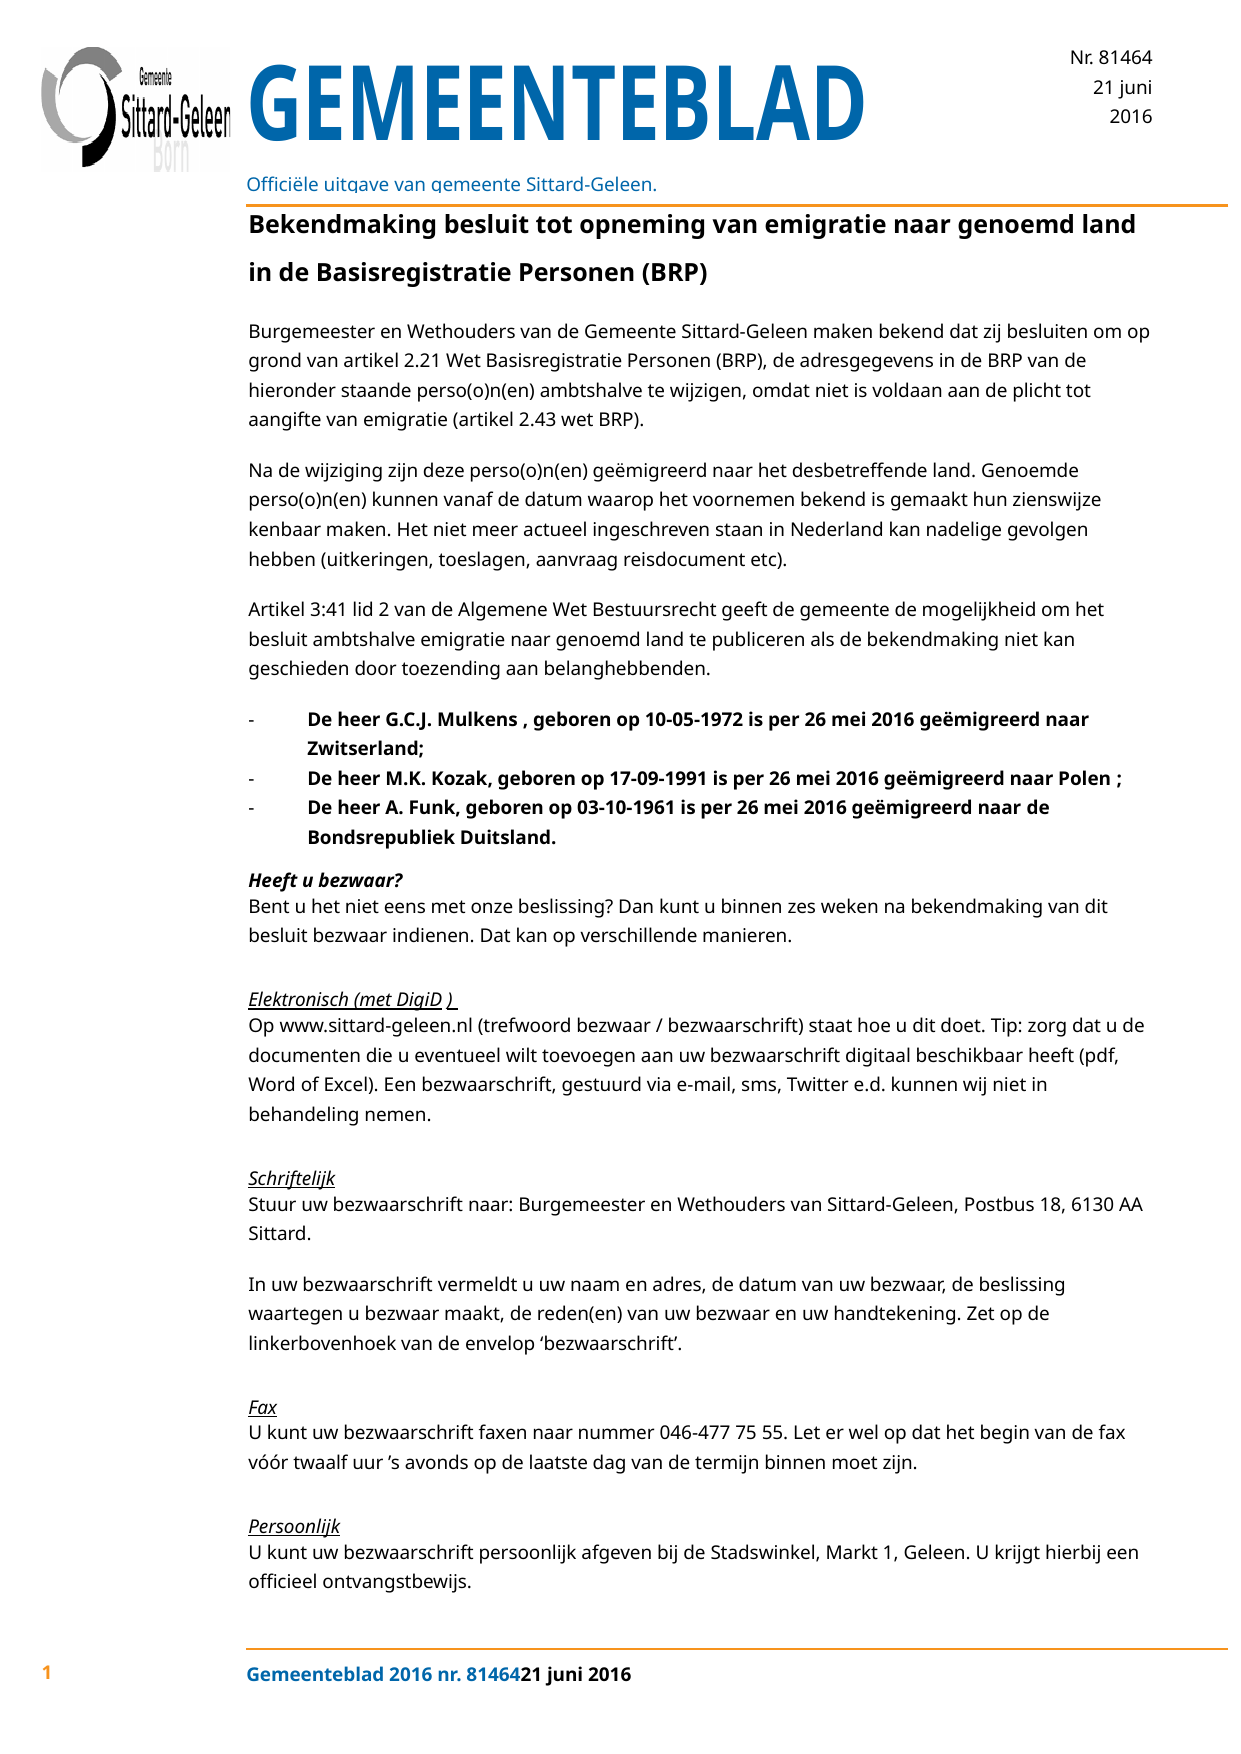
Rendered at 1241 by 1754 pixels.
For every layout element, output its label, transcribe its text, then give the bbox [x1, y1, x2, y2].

text Stuur uw bezwaarschrift naar: Burgemeester en Wethouders van Sittard-Geleen, Postbus 18, 6130 AA Sittard. [248, 1191, 1152, 1246]
text U kunt uw bezwaarschrift faxen naar nummer 046-477 75 55. Let er wel op dat het begin van de fax vóór twaalf uur ’s avonds op de laatste dag van de termijn binnen moet zijn. [248, 1419, 1152, 1475]
text U kunt uw bezwaarschrift persoonlijk afgeven bij de Stadswinkel, Markt 1, Geleen. U krijgt hierbij een officieel ontvangstbewijs. [248, 1539, 1152, 1594]
list De heer G.C.J. Mulkens , geboren op 10-05-1972 is per 26 mei 2016 geëmigreerd naar Zwitserland; [248, 706, 1152, 761]
text Schriftelijk [248, 1165, 1152, 1191]
text Burgemeester en Wethouders van de Gemeente Sittard-Geleen maken bekend dat zij besluiten om op grond van artikel 2.21 Wet Basisregistratie Personen (BRP), de adresgegevens in de BRP van de hieronder staande perso(o)n(en) ambtshalve te wijzigen, omdat niet is voldaan aan de plicht tot aangifte van emigratie (artikel 2.43 wet BRP). [248, 318, 1152, 432]
picture [41, 47, 231, 172]
text Persoonlijk [248, 1513, 1152, 1539]
text Artikel 3:41 lid 2 van de Algemene Wet Bestuursrecht geeft de gemeente de mogelijkheid om het besluit ambtshalve emigratie naar genoemd land te publiceren als de bekendmaking niet kan geschieden door toezending aan belanghebbenden. [248, 596, 1152, 681]
list De heer A. Funk, geboren op 03-10-1961 is per 26 mei 2016 geëmigreerd naar de Bondsrepubliek Duitsland. [248, 794, 1152, 850]
text Bekendmaking besluit tot opneming van emigratie naar genoemd land in de Basisregistratie Personen (BRP) [248, 207, 1152, 288]
text Na de wijziging zijn deze perso(o)n(en) geëmigreerd naar het desbetreffende land. Genoemde perso(o)n(en) kunnen vanaf de datum waarop het voornemen bekend is gemaakt hun zienswijze kenbaar maken. Het niet meer actueel ingeschreven staan in Nederland kan nadelige gevolgen hebben (uitkeringen, toeslagen, aanvraag reisdocument etc). [248, 457, 1152, 572]
text Elektronisch (met DigiD ) [248, 987, 1152, 1012]
list De heer M.K. Kozak, geboren op 17-09-1991 is per 26 mei 2016 geëmigreerd naar Polen ; [248, 765, 1152, 791]
text Fax [248, 1394, 1152, 1419]
text Bent u het niet eens met onze beslissing? Dan kunt u binnen zes weken na bekendmaking van dit besluit bezwaar indienen. Dat kan op verschillende manieren. [248, 893, 1152, 948]
text Heeft u bezwaar? [248, 867, 1152, 893]
text In uw bezwaarschrift vermeldt u uw naam en adres, de datum van uw bezwaar, de beslissing waartegen u bezwaar maakt, de reden(en) van uw bezwaar en uw handtekening. Zet op de linkerbovenhoek van de envelop ‘bezwaarschrift’. [248, 1271, 1152, 1356]
text Op www.sittard-geleen.nl (trefwoord bezwaar / bezwaarschrift) staat hoe u dit doet. Tip: zorg dat u de documenten die u eventueel wilt toevoegen aan uw bezwaarschrift digitaal beschikbaar heeft (pdf, Word of Excel). Een bezwaarschrift, gestuurd via e-mail, sms, Twitter e.d. kunnen wij niet in behandeling nemen. [248, 1012, 1152, 1127]
